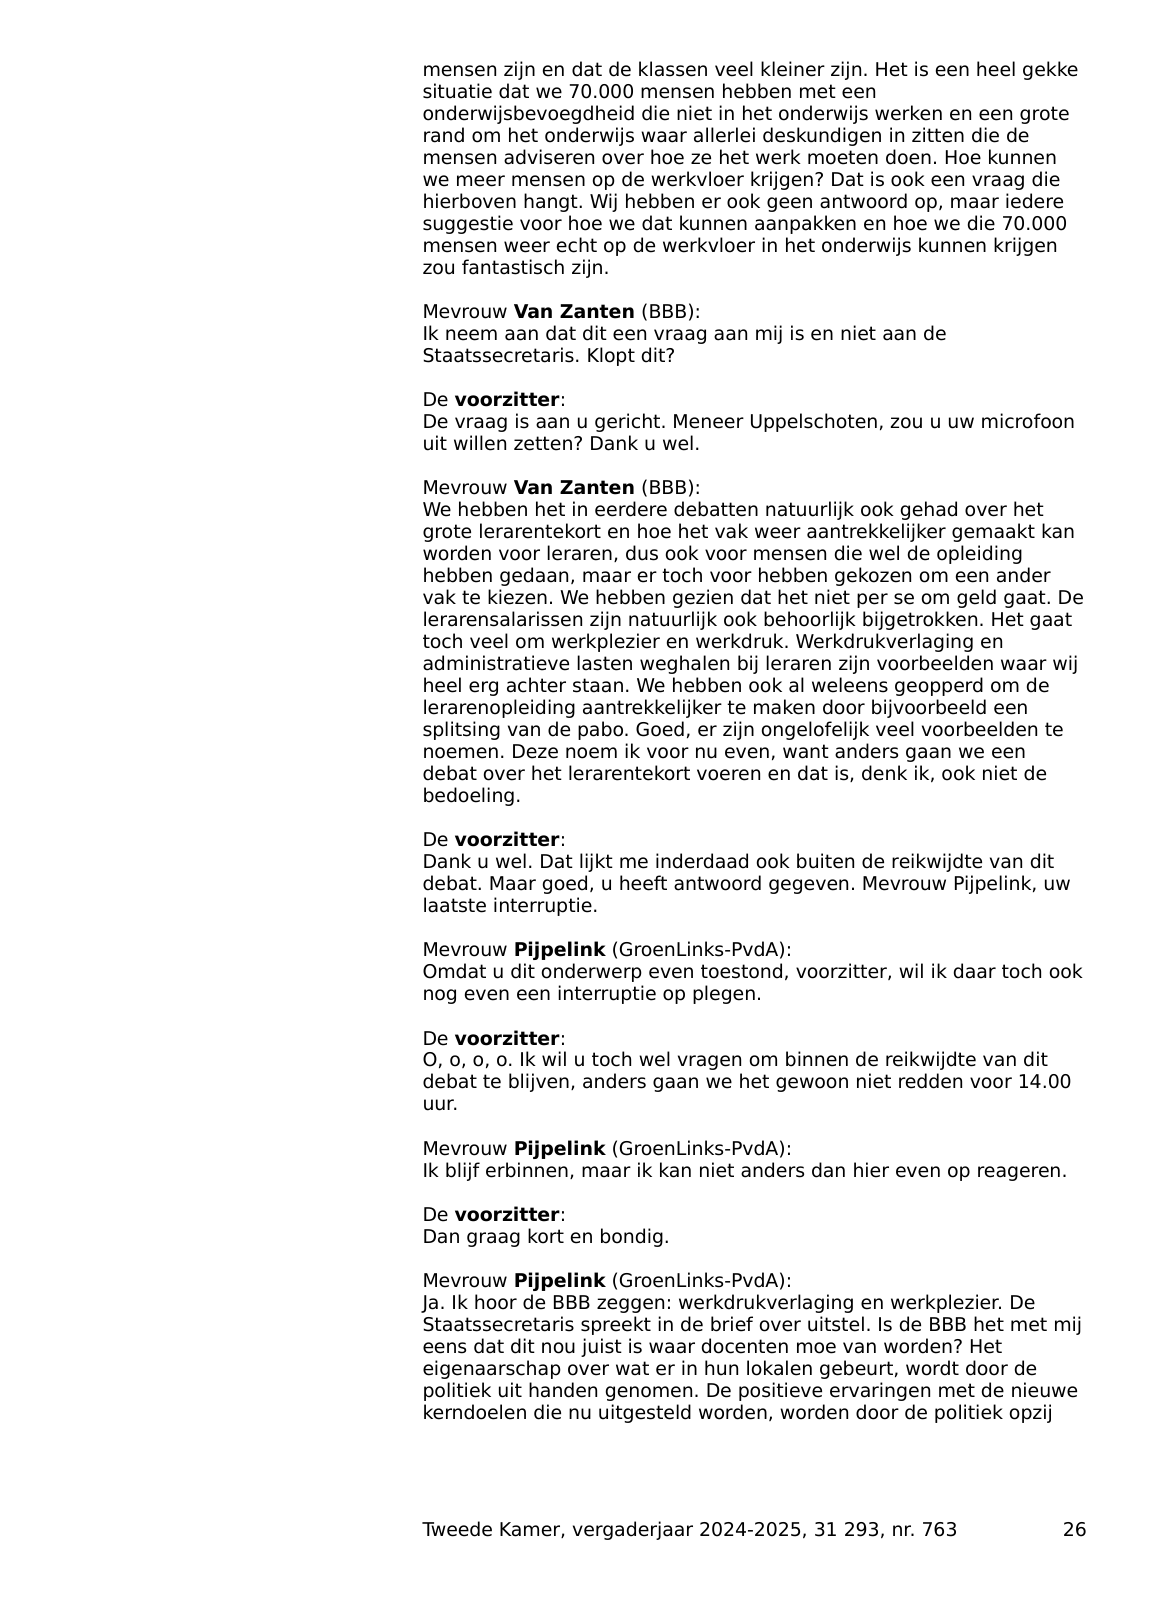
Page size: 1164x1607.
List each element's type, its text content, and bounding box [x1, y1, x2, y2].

text De voorzitter: [422, 389, 1087, 411]
text Mevrouw Van Zanten (BBB): [422, 301, 1087, 323]
text Ja. Ik hoor de BBB zeggen: werkdrukverlaging en werkplezier. De Staatssecretaris spreekt in de brief over uitstel. Is de BBB het met mij eens dat dit nou juist is waar docenten moe van worden? Het eigenaarschap over wat er in hun lokalen gebeurt, wordt door de politiek uit handen genomen. De positieve ervaringen met de nieuwe kerndoelen die nu uitgesteld worden, worden door de politiek opzij [422, 1292, 1087, 1424]
text O, o, o, o. Ik wil u toch wel vragen om binnen de reikwijdte van dit debat te blijven, anders gaan we het gewoon niet redden voor 14.00 uur. [422, 1049, 1087, 1115]
text Mevrouw Pijpelink (GroenLinks-PvdA): [422, 939, 1087, 961]
text Omdat u dit onderwerp even toestond, voorzitter, wil ik daar toch ook nog even een interruptie op plegen. [422, 961, 1087, 1005]
text Dank u wel. Dat lijkt me inderdaad ook buiten de reikwijdte van dit debat. Maar goed, u heeft antwoord gegeven. Mevrouw Pijpelink, uw laatste interruptie. [422, 851, 1087, 917]
text mensen zijn en dat de klassen veel kleiner zijn. Het is een heel gekke situatie dat we 70.000 mensen hebben met een onderwijsbevoegdheid die niet in het onderwijs werken en een grote rand om het onderwijs waar allerlei deskundigen in zitten die de mensen adviseren over hoe ze het werk moeten doen. Hoe kunnen we meer mensen op de werkvloer krijgen? Dat is ook een vraag die hierboven hangt. Wij hebben er ook geen antwoord op, maar iedere suggestie voor hoe we dat kunnen aanpakken en hoe we die 70.000 mensen weer echt op de werkvloer in het onderwijs kunnen krijgen zou fantastisch zijn. [422, 59, 1087, 279]
text De vraag is aan u gericht. Meneer Uppelschoten, zou u uw microfoon uit willen zetten? Dank u wel. [422, 411, 1087, 455]
text Mevrouw Pijpelink (GroenLinks-PvdA): [422, 1270, 1087, 1292]
text De voorzitter: [422, 829, 1087, 851]
text Ik neem aan dat dit een vraag aan mij is en niet aan de Staatssecretaris. Klopt dit? [422, 323, 1087, 367]
text Mevrouw Pijpelink (GroenLinks-PvdA): [422, 1137, 1087, 1159]
text Mevrouw Van Zanten (BBB): [422, 477, 1087, 499]
text Dan graag kort en bondig. [422, 1226, 1087, 1248]
text We hebben het in eerdere debatten natuurlijk ook gehad over het grote lerarentekort en hoe het vak weer aantrekkelijker gemaakt kan worden voor leraren, dus ook voor mensen die wel de opleiding hebben gedaan, maar er toch voor hebben gekozen om een ander vak te kiezen. We hebben gezien dat het niet per se om geld gaat. De lerarensalarissen zijn natuurlijk ook behoorlijk bijgetrokken. Het gaat toch veel om werkplezier en werkdruk. Werkdrukverlaging en administratieve lasten weghalen bij leraren zijn voorbeelden waar wij heel erg achter staan. We hebben ook al weleens geopperd om de lerarenopleiding aantrekkelijker te maken door bijvoorbeeld een splitsing van de pabo. Goed, er zijn ongelofelijk veel voorbeelden te noemen. Deze noem ik voor nu even, want anders gaan we een debat over het lerarentekort voeren en dat is, denk ik, ook niet de bedoeling. [422, 499, 1087, 807]
text De voorzitter: [422, 1204, 1087, 1226]
text De voorzitter: [422, 1027, 1087, 1049]
text Ik blijf erbinnen, maar ik kan niet anders dan hier even op reageren. [422, 1159, 1087, 1181]
